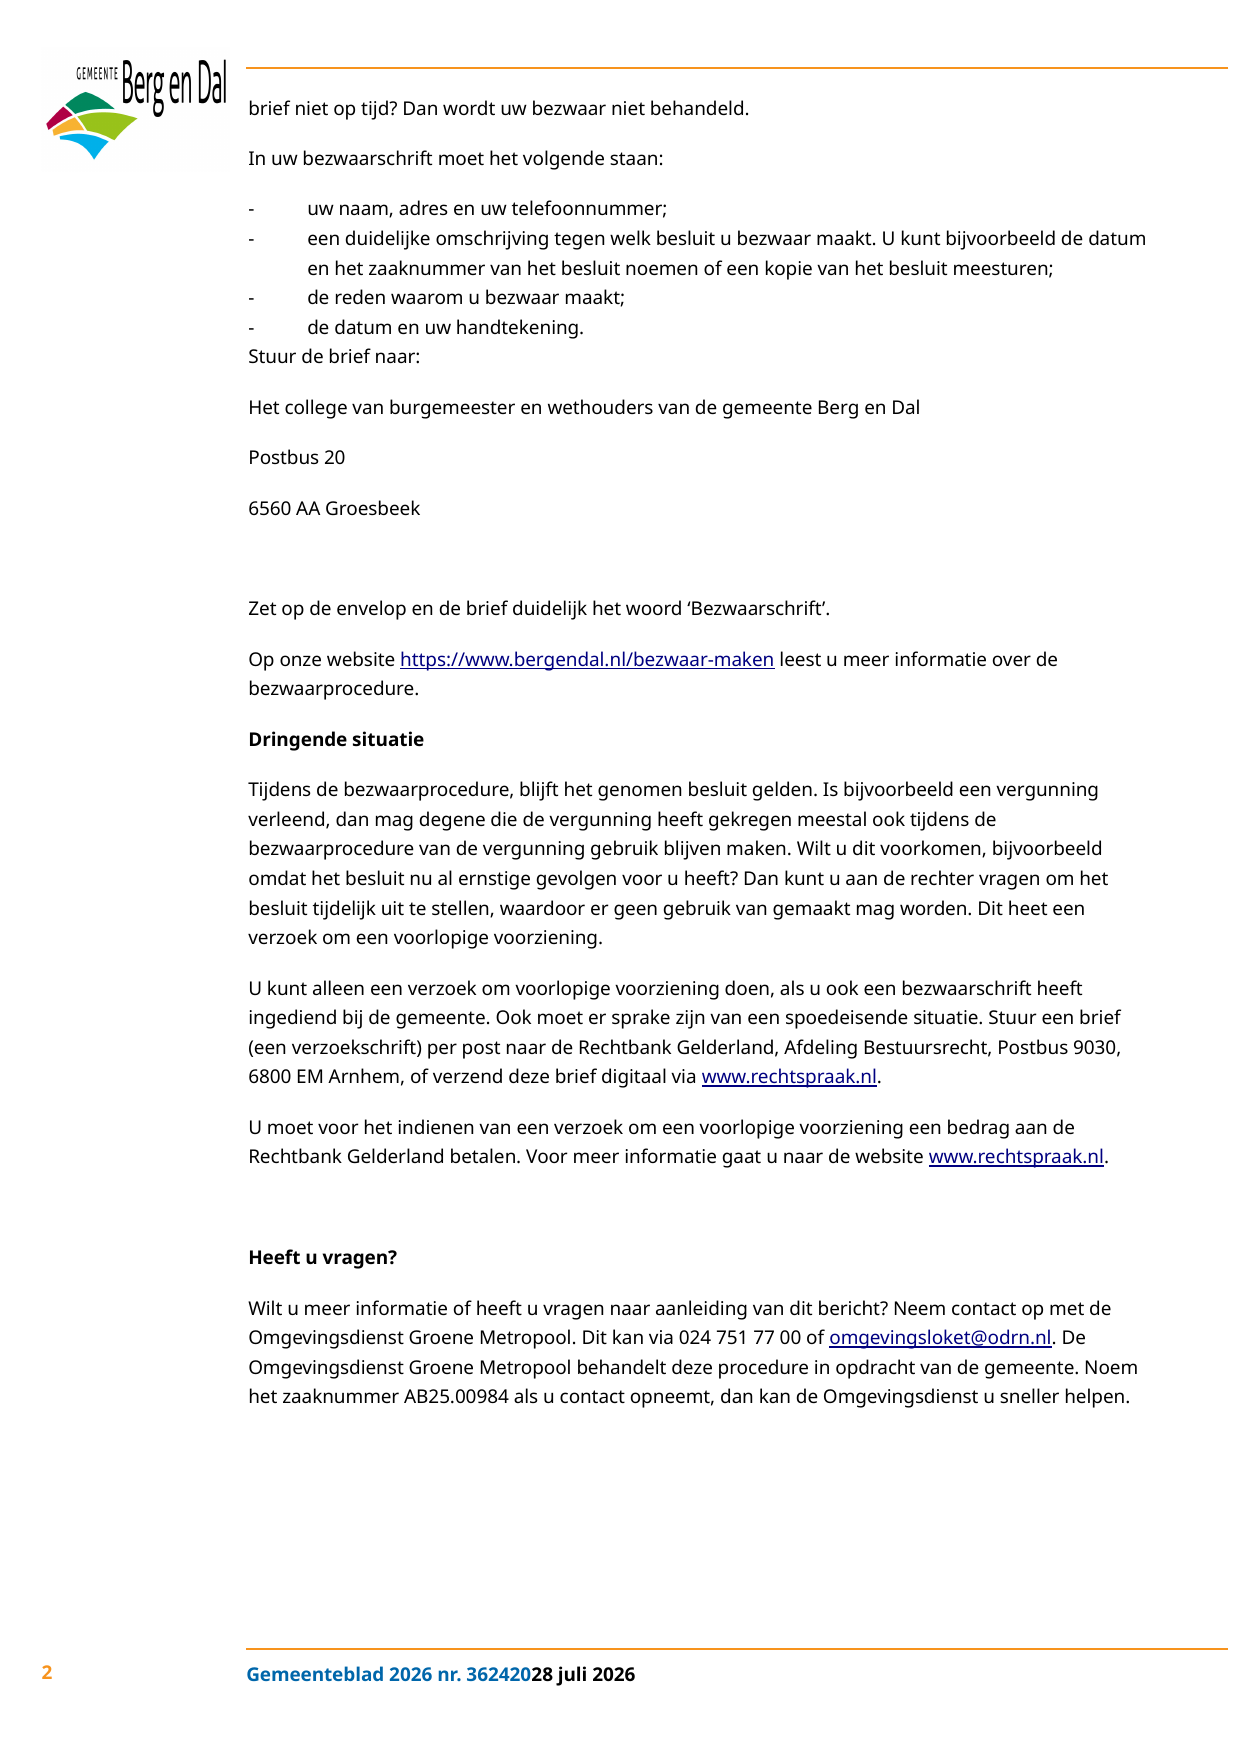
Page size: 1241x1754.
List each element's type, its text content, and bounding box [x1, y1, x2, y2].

text U kunt alleen een verzoek om voorlopige voorziening doen, als u ook een bezwaarschrift heeft ingediend bij de gemeente. Ook moet er sprake zijn van een spoedeisende situatie. Stuur een brief (een verzoekschrift) per post naar de Rechtbank Gelderland, Afdeling Bestuursrecht, Postbus 9030, 6800 EM Arnhem, of verzend deze brief digitaal via www.rechtspraak.nl. [248, 975, 1152, 1089]
list uw naam, adres en uw telefoonnummer; [248, 196, 1152, 221]
text Op onze website https://www.bergendal.nl/bezwaar-maken leest u meer informatie over de bezwaarprocedure. [248, 646, 1152, 701]
text U moet voor het indienen van een verzoek om een voorlopige voorziening een bedrag aan de Rechtbank Gelderland betalen. Voor meer informatie gaat u naar de website www.rechtspraak.nl. [248, 1114, 1152, 1169]
text Zet op de envelop en de brief duidelijk het woord ‘Bezwaarschrift’. [248, 596, 1152, 621]
picture [41, 47, 231, 172]
list de reden waarom u bezwaar maakt; [248, 284, 1152, 310]
text Tijdens de bezwaarprocedure, blijft het genomen besluit gelden. Is bijvoorbeeld een vergunning verleend, dan mag degene die de vergunning heeft gekregen meestal ook tijdens de bezwaarprocedure van de vergunning gebruik blijven maken. Wilt u dit voorkomen, bijvoorbeeld omdat het besluit nu al ernstige gevolgen voor u heeft? Dan kunt u aan de rechter vragen om het besluit tijdelijk uit te stellen, waardoor er geen gebruik van gemaakt mag worden. Dit heet een verzoek om een voorlopige voorziening. [248, 776, 1152, 950]
text In uw bezwaarschrift moet het volgende staan: [248, 145, 1152, 171]
text brief niet op tijd? Dan wordt uw bezwaar niet behandeld. [248, 95, 1152, 121]
list de datum en uw handtekening. [248, 314, 1152, 340]
text Heeft u vragen? [248, 1244, 1152, 1270]
text Stuur de brief naar: [248, 343, 1152, 369]
list een duidelijke omschrijving tegen welk besluit u bezwaar maakt. U kunt bijvoorbeeld de datum en het zaaknummer van het besluit noemen of een kopie van het besluit meesturen; [248, 225, 1152, 281]
text Het college van burgemeester en wethouders van de gemeente Berg en Dal [248, 394, 1152, 420]
text 6560 AA Groesbeek [248, 495, 1152, 521]
text Wilt u meer informatie of heeft u vragen naar aanleiding van dit bericht? Neem contact op met de Omgevingsdienst Groene Metropool. Dit kan via 024 751 77 00 of omgevingsloket@odrn.nl. De Omgevingsdienst Groene Metropool behandelt deze procedure in opdracht van de gemeente. Noem het zaaknummer AB25.00984 als u contact opneemt, dan kan de Omgevingsdienst u sneller helpen. [248, 1295, 1152, 1409]
text Dringende situatie [248, 726, 1152, 752]
text Postbus 20 [248, 444, 1152, 470]
